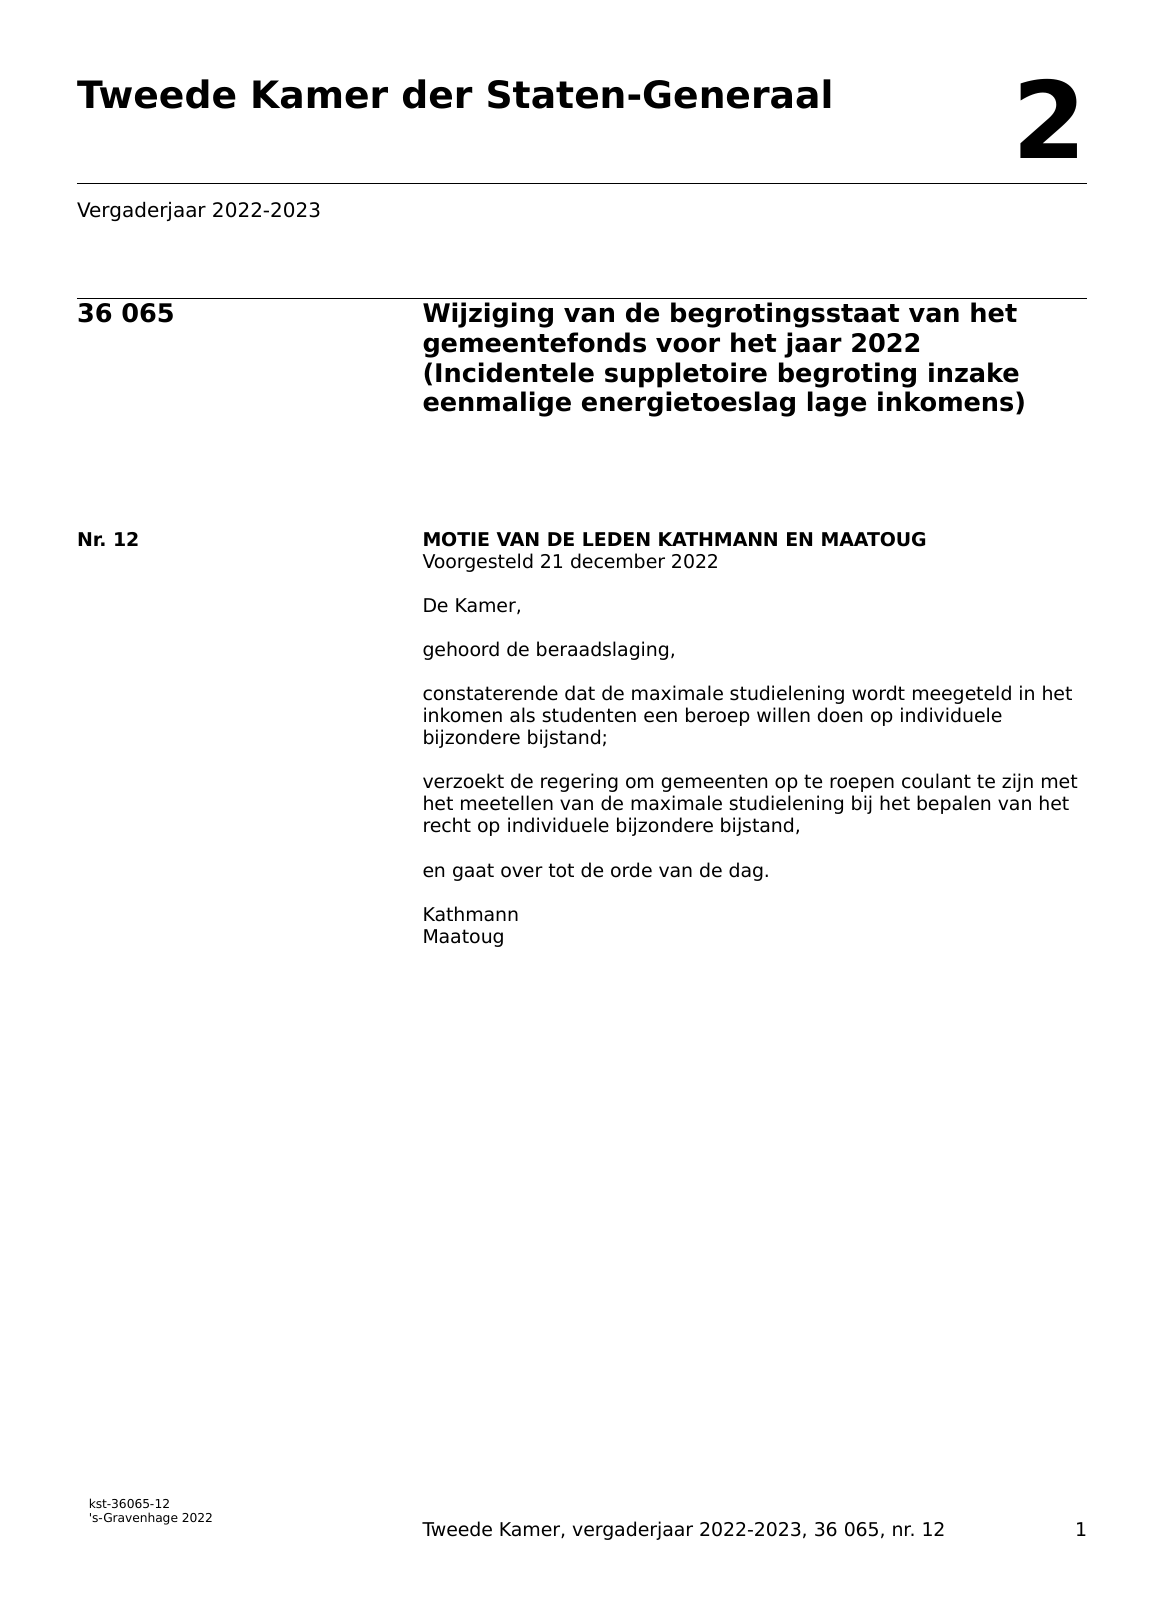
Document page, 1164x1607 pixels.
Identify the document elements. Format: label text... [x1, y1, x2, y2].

text Maatoug [422, 926, 1087, 948]
table_header Tweede Kamer der Staten-Generaal [77, 59, 886, 183]
text en gaat over tot de orde van de dag. [422, 859, 1087, 881]
text gehoord de beraadslaging, [422, 639, 1087, 661]
text verzoekt de regering om gemeenten op te roepen coulant te zijn met het meetellen van de maximale studielening bij het bepalen van het recht op individuele bijzondere bijstand, [422, 771, 1087, 837]
text Kathmann [422, 904, 1087, 926]
table_header 2 [886, 59, 1087, 183]
table_cell Vergaderjaar 2022-2023 [77, 184, 1087, 298]
text Voorgesteld 21 december 2022 [422, 551, 1087, 573]
text De Kamer, [422, 595, 1087, 617]
text constaterende dat de maximale studielening wordt meegeteld in het inkomen als studenten een beroep willen doen op individuele bijzondere bijstand; [422, 683, 1087, 749]
text 's-Gravenhage 2022 [88, 1511, 323, 1525]
subtitle 36 065 Wijziging van de begrotingsstaat van het gemeentefonds voor het jaar 2022 (Incidentele suppletoire begroting inzake eenmalige energietoeslag lage inkomens) [77, 299, 1087, 418]
subtitle Nr. 12 MOTIE VAN DE LEDEN KATHMANN EN MAATOUG [77, 529, 1087, 551]
text kst-36065-12 [88, 1497, 323, 1511]
